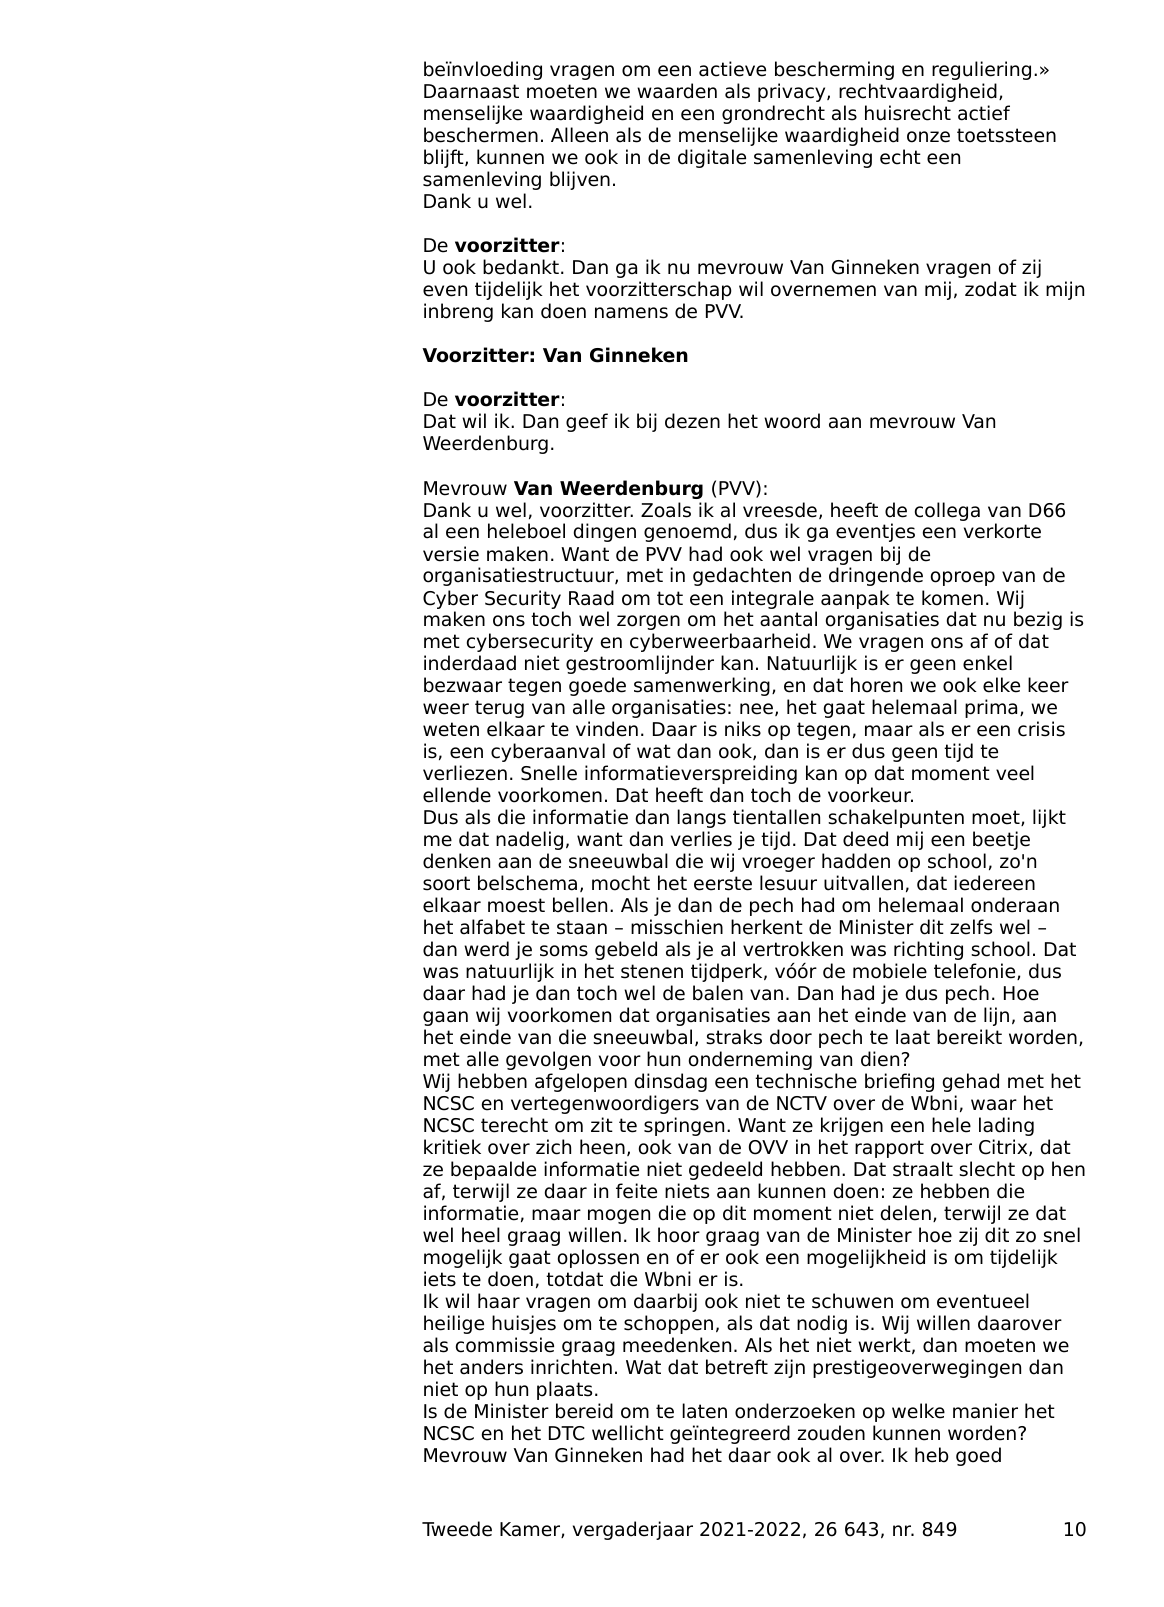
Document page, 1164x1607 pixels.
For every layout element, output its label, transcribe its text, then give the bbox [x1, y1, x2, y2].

text De voorzitter: [422, 235, 1087, 257]
text Dank u wel. [422, 191, 1087, 213]
text Ik wil haar vragen om daarbij ook niet te schuwen om eventueel heilige huisjes om te schoppen, als dat nodig is. Wij willen daarover als commissie graag meedenken. Als het niet werkt, dan moeten we het anders inrichten. Wat dat betreft zijn prestigeoverwegingen dan niet op hun plaats. [422, 1291, 1087, 1401]
text Dat wil ik. Dan geef ik bij dezen het woord aan mevrouw Van Weerdenburg. [422, 411, 1087, 455]
subtitle Voorzitter: Van Ginneken [422, 345, 1087, 367]
text Is de Minister bereid om te laten onderzoeken op welke manier het NCSC en het DTC wellicht geïntegreerd zouden kunnen worden? Mevrouw Van Ginneken had het daar ook al over. Ik heb goed [422, 1401, 1087, 1467]
text U ook bedankt. Dan ga ik nu mevrouw Van Ginneken vragen of zij even tijdelijk het voorzitterschap wil overnemen van mij, zodat ik mijn inbreng kan doen namens de PVV. [422, 257, 1087, 323]
text beïnvloeding vragen om een actieve bescherming en reguliering.» Daarnaast moeten we waarden als privacy, rechtvaardigheid, menselijke waardigheid en een grondrecht als huisrecht actief beschermen. Alleen als de menselijke waardigheid onze toetssteen blijft, kunnen we ook in de digitale samenleving echt een samenleving blijven. [422, 59, 1087, 191]
text Dus als die informatie dan langs tientallen schakelpunten moet, lijkt me dat nadelig, want dan verlies je tijd. Dat deed mij een beetje denken aan de sneeuwbal die wij vroeger hadden op school, zo'n soort belschema, mocht het eerste lesuur uitvallen, dat iedereen elkaar moest bellen. Als je dan de pech had om helemaal onderaan het alfabet te staan – misschien herkent de Minister dit zelfs wel – dan werd je soms gebeld als je al vertrokken was richting school. Dat was natuurlijk in het stenen tijdperk, vóór de mobiele telefonie, dus daar had je dan toch wel de balen van. Dan had je dus pech. Hoe gaan wij voorkomen dat organisaties aan het einde van de lijn, aan het einde van die sneeuwbal, straks door pech te laat bereikt worden, met alle gevolgen voor hun onderneming van dien? [422, 807, 1087, 1071]
text Wij hebben afgelopen dinsdag een technische briefing gehad met het NCSC en vertegenwoordigers van de NCTV over de Wbni, waar het NCSC terecht om zit te springen. Want ze krijgen een hele lading kritiek over zich heen, ook van de OVV in het rapport over Citrix, dat ze bepaalde informatie niet gedeeld hebben. Dat straalt slecht op hen af, terwijl ze daar in feite niets aan kunnen doen: ze hebben die informatie, maar mogen die op dit moment niet delen, terwijl ze dat wel heel graag willen. Ik hoor graag van de Minister hoe zij dit zo snel mogelijk gaat oplossen en of er ook een mogelijkheid is om tijdelijk iets te doen, totdat die Wbni er is. [422, 1071, 1087, 1291]
text Mevrouw Van Weerdenburg (PVV): [422, 477, 1087, 499]
text De voorzitter: [422, 389, 1087, 411]
text Dank u wel, voorzitter. Zoals ik al vreesde, heeft de collega van D66 al een heleboel dingen genoemd, dus ik ga eventjes een verkorte versie maken. Want de PVV had ook wel vragen bij de organisatiestructuur, met in gedachten de dringende oproep van de Cyber Security Raad om tot een integrale aanpak te komen. Wij maken ons toch wel zorgen om het aantal organisaties dat nu bezig is met cybersecurity en cyberweerbaarheid. We vragen ons af of dat inderdaad niet gestroomlijnder kan. Natuurlijk is er geen enkel bezwaar tegen goede samenwerking, en dat horen we ook elke keer weer terug van alle organisaties: nee, het gaat helemaal prima, we weten elkaar te vinden. Daar is niks op tegen, maar als er een crisis is, een cyberaanval of wat dan ook, dan is er dus geen tijd te verliezen. Snelle informatieverspreiding kan op dat moment veel ellende voorkomen. Dat heeft dan toch de voorkeur. [422, 499, 1087, 807]
